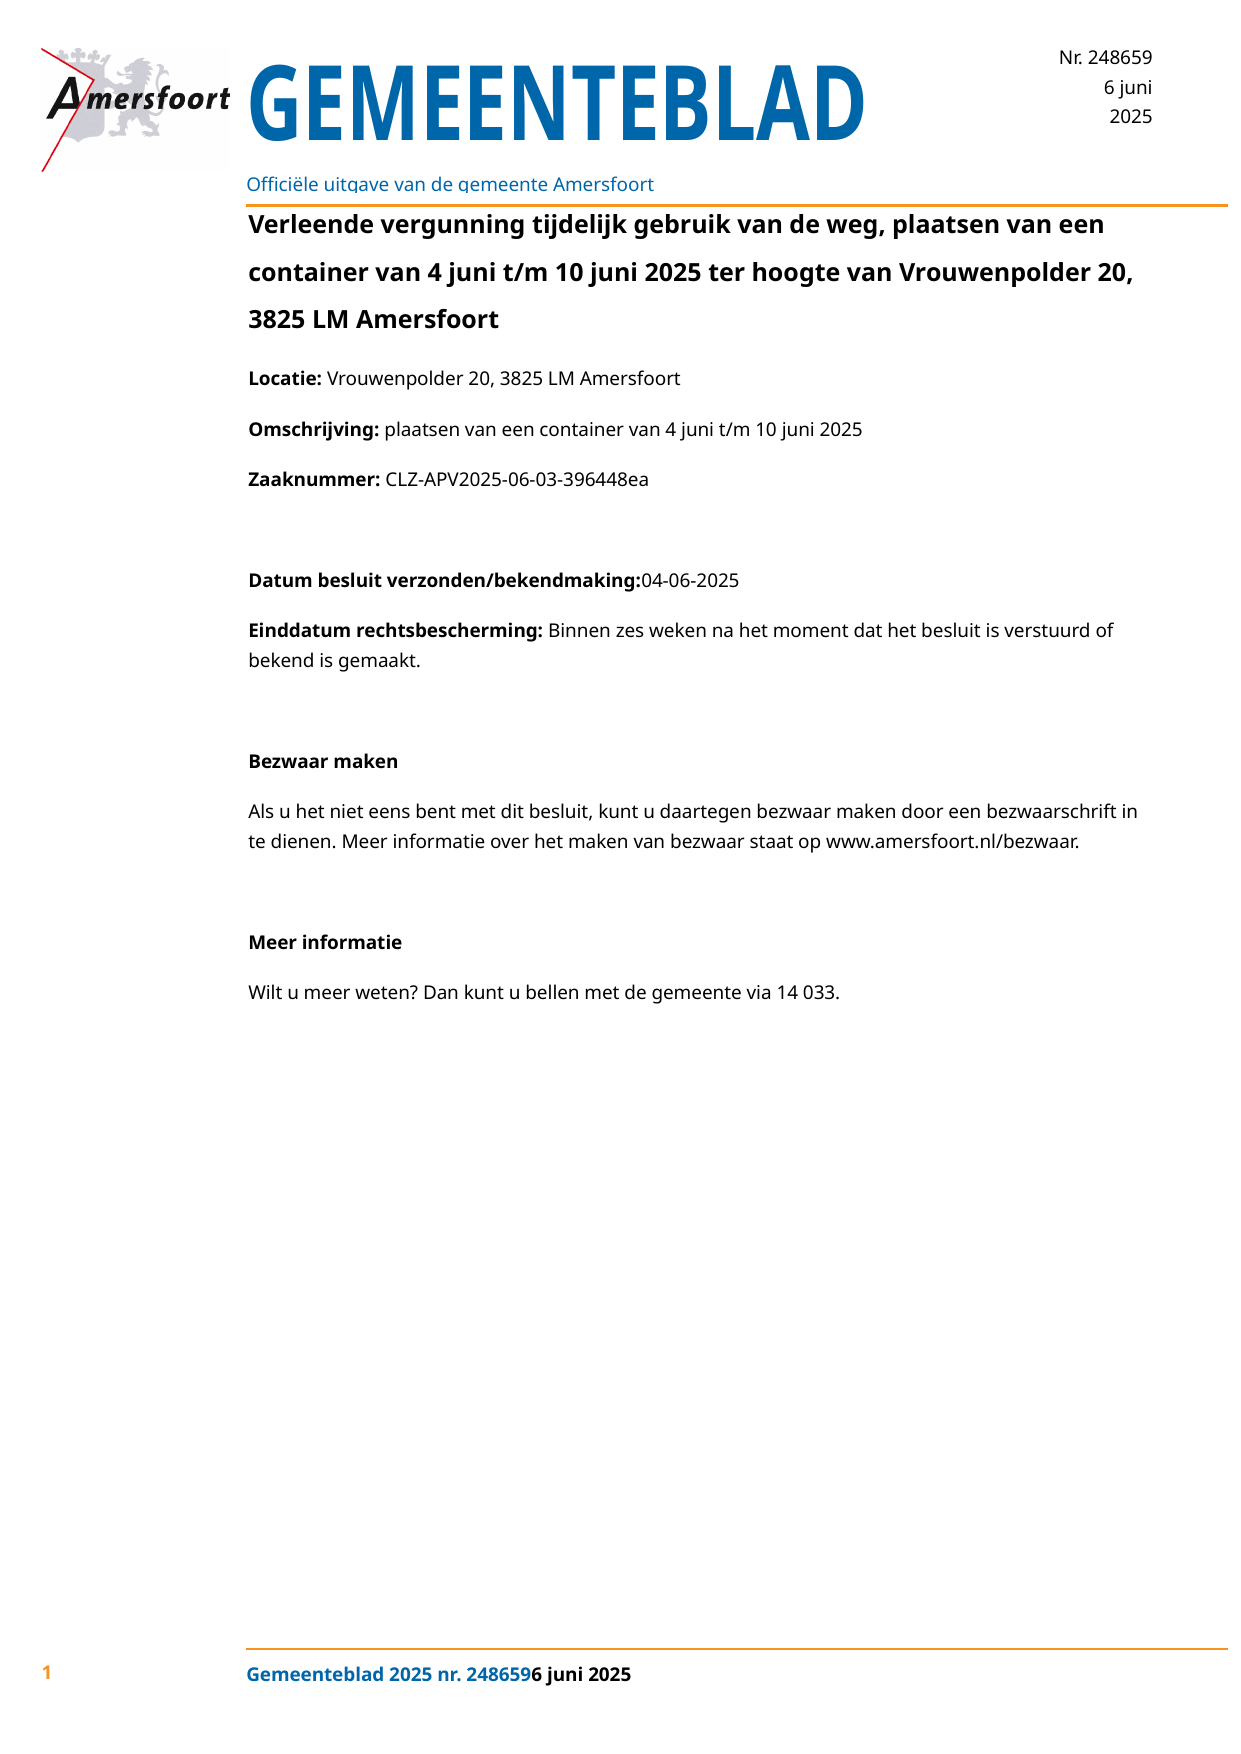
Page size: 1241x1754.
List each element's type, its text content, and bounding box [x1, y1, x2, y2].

picture [41, 47, 231, 172]
text Verleende vergunning tijdelijk gebruik van de weg, plaatsen van een container van 4 juni t/m 10 juni 2025 ter hoogte van Vrouwenpolder 20, 3825 LM Amersfoort [248, 207, 1152, 336]
text Bezwaar maken [248, 748, 1152, 774]
text Locatie: Vrouwenpolder 20, 3825 LM Amersfoort [248, 366, 1152, 391]
text Wilt u meer weten? Dan kunt u bellen met de gemeente via 14 033. [248, 979, 1152, 1005]
text Als u het niet eens bent met dit besluit, kunt u daartegen bezwaar maken door een bezwaarschrift in te dienen. Meer informatie over het maken van bezwaar staat op www.amersfoort.nl/bezwaar. [248, 798, 1152, 854]
text Datum besluit verzonden/bekendmaking:04-06-2025 [248, 567, 1152, 593]
text Einddatum rechtsbescherming: Binnen zes weken na het moment dat het besluit is verstuurd of bekend is gemaakt. [248, 618, 1152, 673]
text Meer informatie [248, 929, 1152, 954]
text Omschrijving: plaatsen van een container van 4 juni t/m 10 juni 2025 [248, 416, 1152, 442]
text Zaaknummer: CLZ-APV2025-06-03-396448ea [248, 466, 1152, 492]
